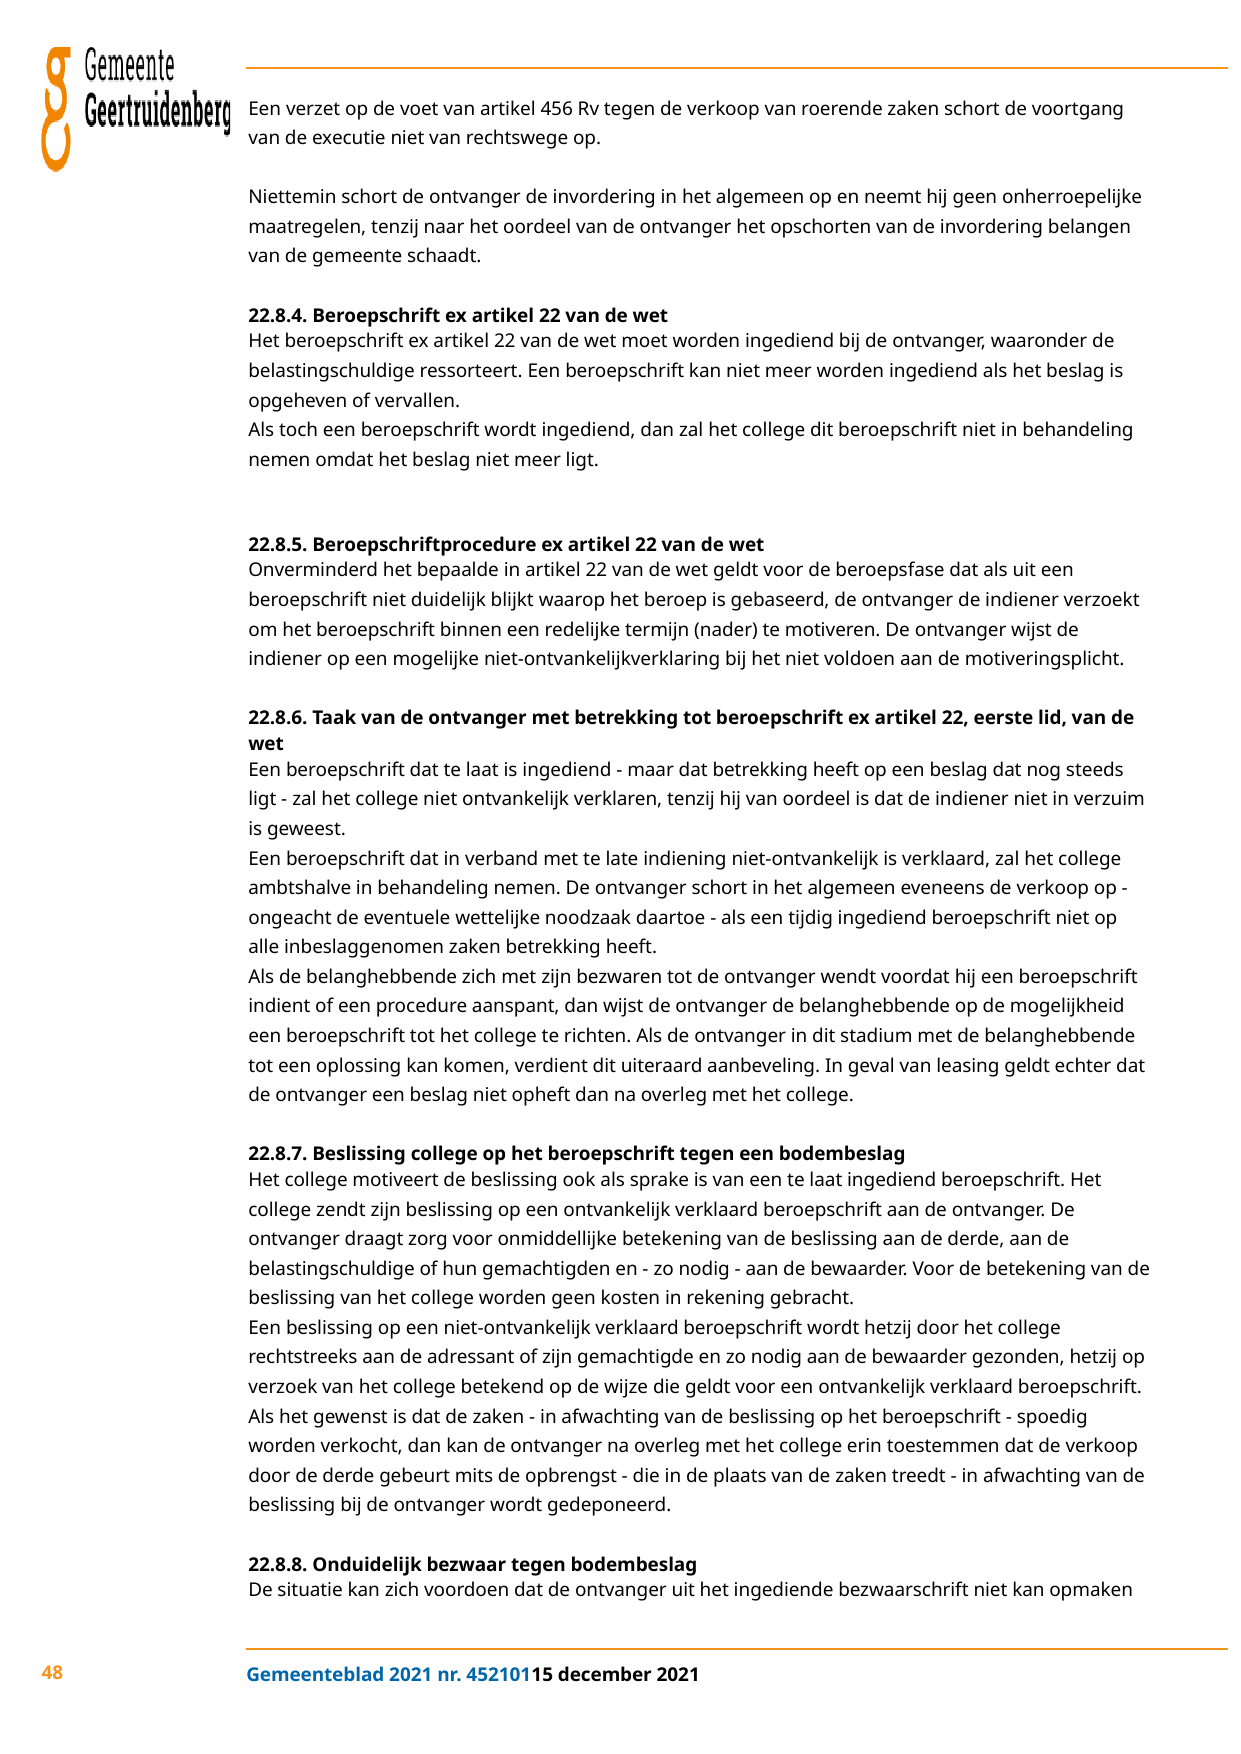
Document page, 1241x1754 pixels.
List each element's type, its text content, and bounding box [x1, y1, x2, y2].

text Het college motiveert de beslissing ook als sprake is van een te laat ingediend beroepschrift. Het college zendt zijn beslissing op een ontvankelijk verklaard beroepschrift aan de ontvanger. De ontvanger draagt zorg voor onmiddellijke betekening van de beslissing aan de derde, aan de belastingschuldige of hun gemachtigden en - zo nodig - aan de bewaarder. Voor de betekening van de beslissing van het college worden geen kosten in rekening gebracht. [248, 1166, 1152, 1310]
text Niettemin schort de ontvanger de invordering in het algemeen op en neemt hij geen onherroepelijke maatregelen, tenzij naar het oordeel van de ontvanger het opschorten van de invordering belangen van de gemeente schaadt. [248, 183, 1152, 268]
text 22.8.7. Beslissing college op het beroepschrift tegen een bodembeslag [248, 1141, 1152, 1166]
picture [41, 47, 231, 172]
text De situatie kan zich voordoen dat de ontvanger uit het ingediende bezwaarschrift niet kan opmaken [248, 1577, 1152, 1602]
text 22.8.4. Beroepschrift ex artikel 22 van de wet [248, 302, 1152, 328]
text 22.8.6. Taak van de ontvanger met betrekking tot beroepschrift ex artikel 22, eerste lid, van de wet [248, 704, 1152, 756]
text Als toch een beroepschrift wordt ingediend, dan zal het college dit beroepschrift niet in behandeling nemen omdat het beslag niet meer ligt. [248, 416, 1152, 472]
text Een beslissing op een niet-ontvankelijk verklaard beroepschrift wordt hetzij door het college rechtstreeks aan de adressant of zijn gemachtigde en zo nodig aan de bewaarder gezonden, hetzij op verzoek van het college betekend op de wijze die geldt voor een ontvankelijk verklaard beroepschrift. [248, 1314, 1152, 1399]
text Het beroepschrift ex artikel 22 van de wet moet worden ingediend bij de ontvanger, waaronder de belastingschuldige ressorteert. Een beroepschrift kan niet meer worden ingediend als het beslag is opgeheven of vervallen. [248, 328, 1152, 412]
text Onverminderd het bepaalde in artikel 22 van de wet geldt voor de beroepsfase dat als uit een beroepschrift niet duidelijk blijkt waarop het beroep is gebaseerd, de ontvanger de indiener verzoekt om het beroepschrift binnen een redelijke termijn (nader) te motiveren. De ontvanger wijst de indiener op een mogelijke niet-ontvankelijkverklaring bij het niet voldoen aan de motiveringsplicht. [248, 557, 1152, 671]
text Een verzet op de voet van artikel 456 Rv tegen de verkoop van roerende zaken schort de voortgang van de executie niet van rechtswege op. [248, 95, 1152, 150]
text 22.8.5. Beroepschriftprocedure ex artikel 22 van de wet [248, 531, 1152, 557]
text 22.8.8. Onduidelijk bezwaar tegen bodembeslag [248, 1551, 1152, 1577]
text Als de belanghebbende zich met zijn bezwaren tot de ontvanger wendt voordat hij een beroepschrift indient of een procedure aanspant, dan wijst de ontvanger de belanghebbende op de mogelijkheid een beroepschrift tot het college te richten. Als de ontvanger in dit stadium met de belanghebbende tot een oplossing kan komen, verdient dit uiteraard aanbeveling. In geval van leasing geldt echter dat de ontvanger een beslag niet opheft dan na overleg met het college. [248, 963, 1152, 1107]
text Een beroepschrift dat te laat is ingediend - maar dat betrekking heeft op een beslag dat nog steeds ligt - zal het college niet ontvankelijk verklaren, tenzij hij van oordeel is dat de indiener niet in verzuim is geweest. [248, 756, 1152, 841]
text Een beroepschrift dat in verband met te late indiening niet-ontvankelijk is verklaard, zal het college ambtshalve in behandeling nemen. De ontvanger schort in het algemeen eveneens de verkoop op - ongeacht de eventuele wettelijke noodzaak daartoe - als een tijdig ingediend beroepschrift niet op alle inbeslaggenomen zaken betrekking heeft. [248, 845, 1152, 959]
text Als het gewenst is dat de zaken - in afwachting van de beslissing op het beroepschrift - spoedig worden verkocht, dan kan de ontvanger na overleg met het college erin toestemmen dat de verkoop door de derde gebeurt mits de opbrengst - die in de plaats van de zaken treedt - in afwachting van de beslissing bij de ontvanger wordt gedeponeerd. [248, 1403, 1152, 1517]
